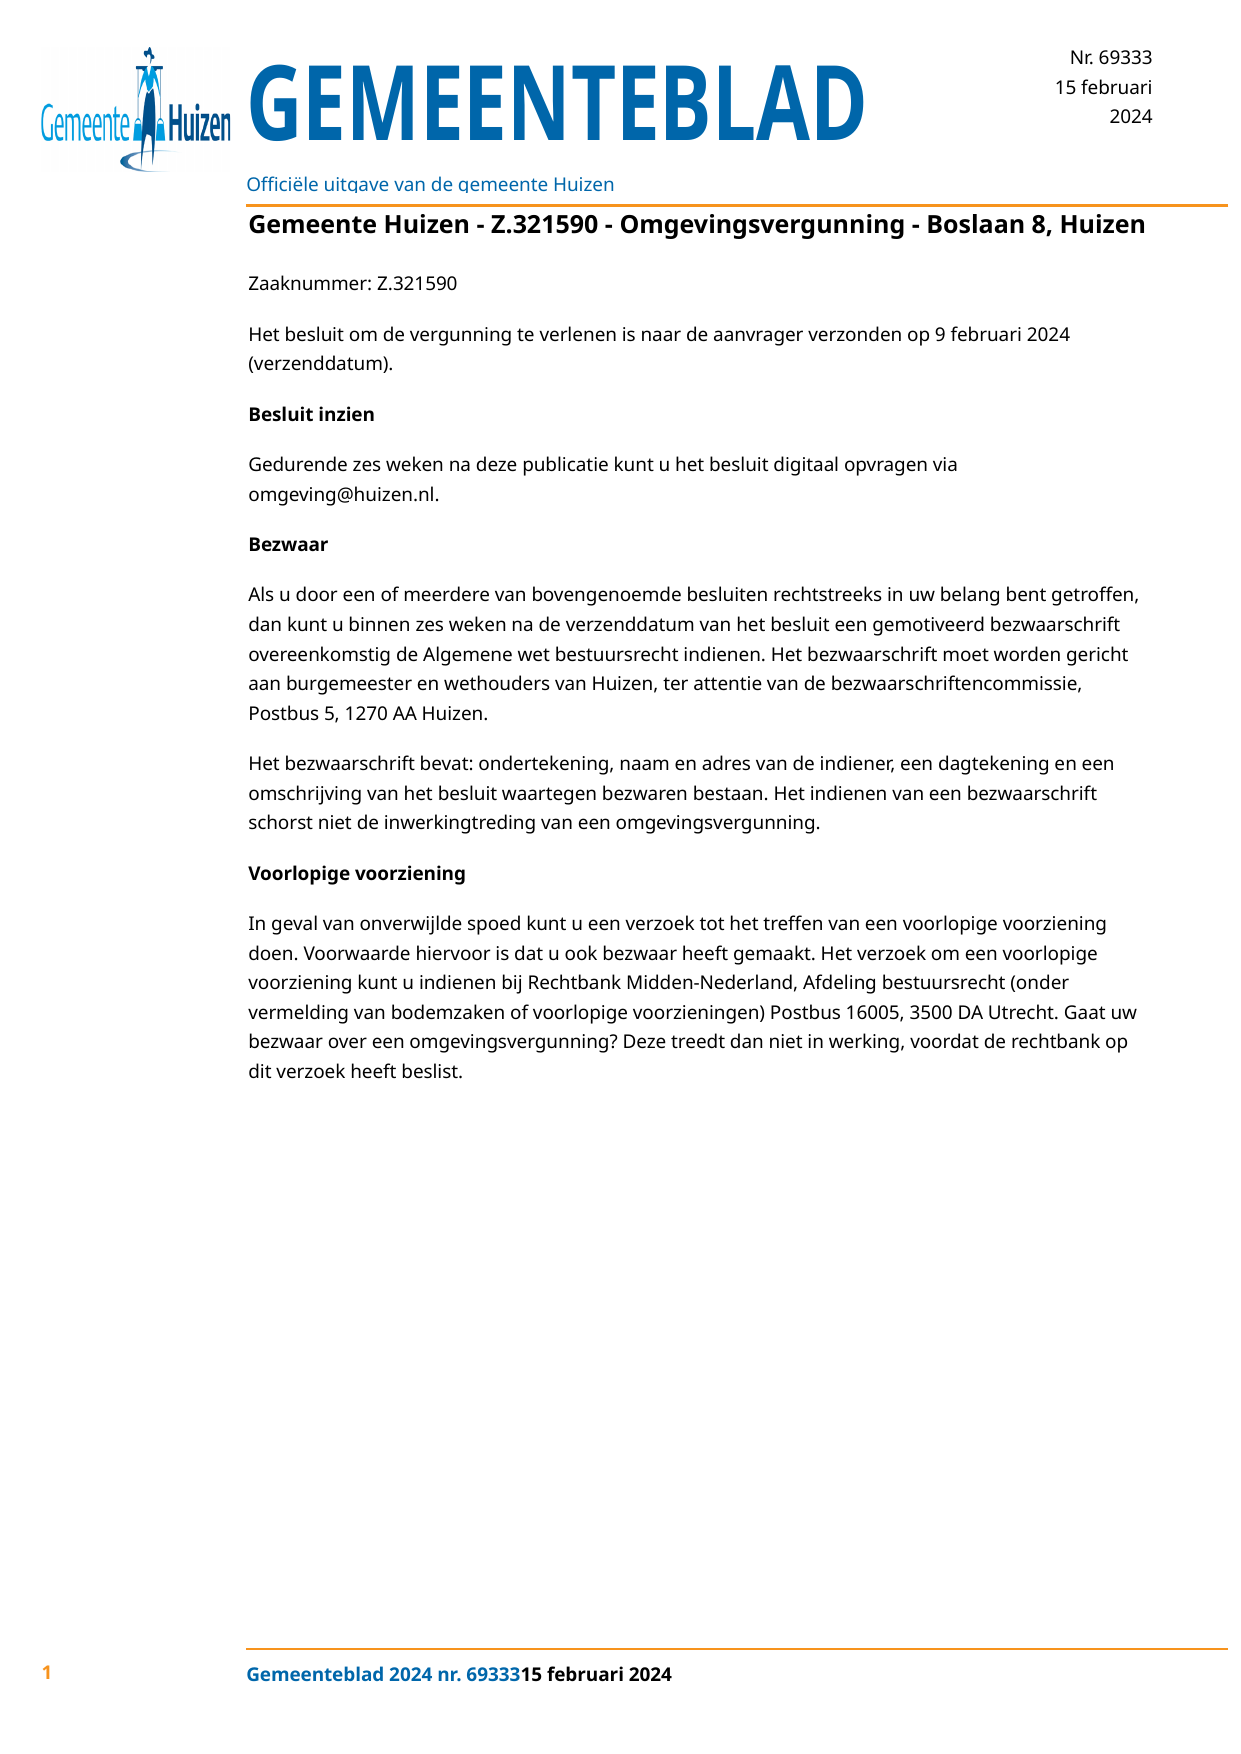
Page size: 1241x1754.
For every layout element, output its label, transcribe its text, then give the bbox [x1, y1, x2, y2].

text Het bezwaarschrift bevat: ondertekening, naam en adres van de indiener, een dagtekening en een omschrijving van het besluit waartegen bezwaren bestaan. Het indienen van een bezwaarschrift schorst niet de inwerkingtreding van een omgevingsvergunning. [248, 750, 1152, 835]
text Gemeente Huizen - Z.321590 - Omgevingsvergunning - Boslaan 8, Huizen [248, 207, 1152, 241]
text Zaaknummer: Z.321590 [248, 270, 1152, 296]
text Voorlopige voorziening [248, 860, 1152, 886]
text Gedurende zes weken na deze publicatie kunt u het besluit digitaal opvragen via omgeving@huizen.nl. [248, 451, 1152, 506]
text In geval van onverwijlde spoed kunt u een verzoek tot het treffen van een voorlopige voorziening doen. Voorwaarde hiervoor is dat u ook bezwaar heeft gemaakt. Het verzoek om een voorlopige voorziening kunt u indienen bij Rechtbank Midden-Nederland, Afdeling bestuursrecht (onder vermelding van bodemzaken of voorlopige voorzieningen) Postbus 16005, 3500 DA Utrecht. Gaat uw bezwaar over een omgevingsvergunning? Deze treedt dan niet in werking, voordat de rechtbank op dit verzoek heeft beslist. [248, 910, 1152, 1084]
text Als u door een of meerdere van bovengenoemde besluiten rechtstreeks in uw belang bent getroffen, dan kunt u binnen zes weken na de verzenddatum van het besluit een gemotiveerd bezwaarschrift overeenkomstig de Algemene wet bestuursrecht indienen. Het bezwaarschrift moet worden gericht aan burgemeester en wethouders van Huizen, ter attentie van de bezwaarschriftencommissie, Postbus 5, 1270 AA Huizen. [248, 582, 1152, 726]
picture [41, 47, 231, 172]
text Besluit inzien [248, 401, 1152, 426]
text Bezwaar [248, 531, 1152, 557]
text Het besluit om de vergunning te verlenen is naar de aanvrager verzonden op 9 februari 2024 (verzenddatum). [248, 321, 1152, 376]
